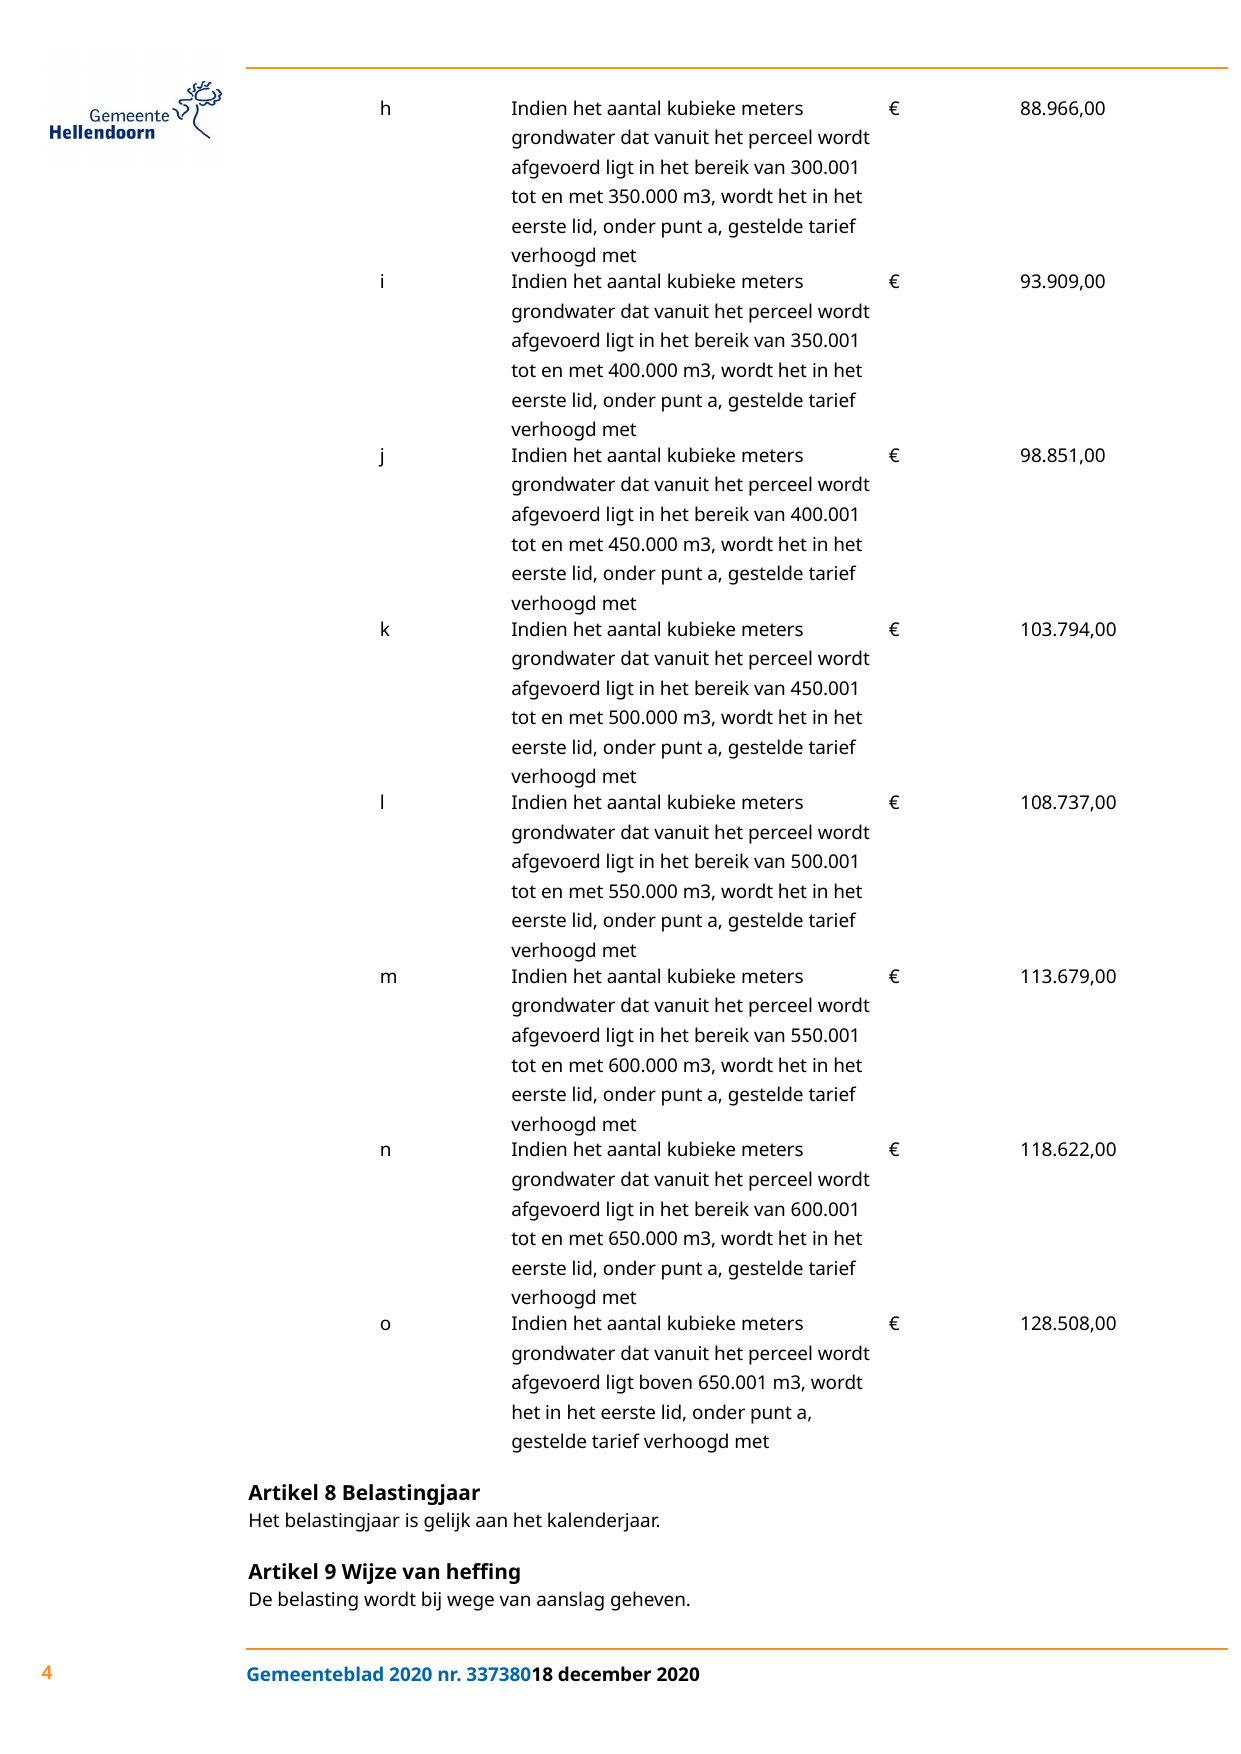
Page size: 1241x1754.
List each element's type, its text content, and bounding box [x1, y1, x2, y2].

table_cell 118.622,00 [1020, 1137, 1152, 1310]
text Artikel 8 Belastingjaar [248, 1478, 1152, 1507]
table_cell Indien het aantal kubieke meters grondwater dat vanuit het perceel wordt afgevoerd ligt in het bereik van 350.001 tot en met 400.000 m3, wordt het in het eerste lid, onder punt a, gestelde tarief verhoogd met [511, 269, 888, 442]
table_cell € [889, 789, 1020, 963]
table_cell 103.794,00 [1020, 616, 1152, 789]
table_cell 113.679,00 [1020, 963, 1152, 1137]
text Het belastingjaar is gelijk aan het kalenderjaar. [248, 1507, 1152, 1533]
table_cell [248, 616, 379, 789]
table_cell n [380, 1137, 511, 1310]
table_cell l [380, 789, 511, 963]
table_cell 98.851,00 [1020, 442, 1152, 616]
table_cell [248, 789, 379, 963]
table_cell € [889, 963, 1020, 1137]
table_cell € [889, 269, 1020, 442]
picture [41, 47, 231, 172]
table_cell Indien het aantal kubieke meters grondwater dat vanuit het perceel wordt afgevoerd ligt in het bereik van 500.001 tot en met 550.000 m3, wordt het in het eerste lid, onder punt a, gestelde tarief verhoogd met [511, 789, 888, 963]
table_cell € [889, 616, 1020, 789]
table_cell Indien het aantal kubieke meters grondwater dat vanuit het perceel wordt afgevoerd ligt in het bereik van 600.001 tot en met 650.000 m3, wordt het in het eerste lid, onder punt a, gestelde tarief verhoogd met [511, 1137, 888, 1310]
text De belasting wordt bij wege van aanslag geheven. [248, 1586, 1152, 1611]
table_cell 108.737,00 [1020, 789, 1152, 963]
table_cell Indien het aantal kubieke meters grondwater dat vanuit het perceel wordt afgevoerd ligt in het bereik van 400.001 tot en met 450.000 m3, wordt het in het eerste lid, onder punt a, gestelde tarief verhoogd met [511, 442, 888, 616]
table_cell Indien het aantal kubieke meters grondwater dat vanuit het perceel wordt afgevoerd ligt boven 650.001 m3, wordt het in het eerste lid, onder punt a, gestelde tarief verhoogd met [511, 1310, 888, 1454]
table_cell € [889, 1310, 1020, 1454]
table_cell Indien het aantal kubieke meters grondwater dat vanuit het perceel wordt afgevoerd ligt in het bereik van 300.001 tot en met 350.000 m3, wordt het in het eerste lid, onder punt a, gestelde tarief verhoogd met [511, 95, 888, 268]
table_cell [248, 1310, 379, 1454]
table_cell Indien het aantal kubieke meters grondwater dat vanuit het perceel wordt afgevoerd ligt in het bereik van 450.001 tot en met 500.000 m3, wordt het in het eerste lid, onder punt a, gestelde tarief verhoogd met [511, 616, 888, 789]
table_cell 128.508,00 [1020, 1310, 1152, 1454]
table_cell € [889, 95, 1020, 268]
table_cell [248, 269, 379, 442]
table_cell j [380, 442, 511, 616]
table_cell m [380, 963, 511, 1137]
table_cell € [889, 1137, 1020, 1310]
text Artikel 9 Wijze van heffing [248, 1557, 1152, 1586]
table_cell [248, 95, 379, 268]
table_cell 88.966,00 [1020, 95, 1152, 268]
table_cell 93.909,00 [1020, 269, 1152, 442]
table_cell [248, 963, 379, 1137]
table_cell € [889, 442, 1020, 616]
table_cell [248, 442, 379, 616]
table_cell i [380, 269, 511, 442]
table_cell k [380, 616, 511, 789]
table_cell [248, 1137, 379, 1310]
table_cell o [380, 1310, 511, 1454]
table_cell h [380, 95, 511, 268]
table_cell Indien het aantal kubieke meters grondwater dat vanuit het perceel wordt afgevoerd ligt in het bereik van 550.001 tot en met 600.000 m3, wordt het in het eerste lid, onder punt a, gestelde tarief verhoogd met [511, 963, 888, 1137]
